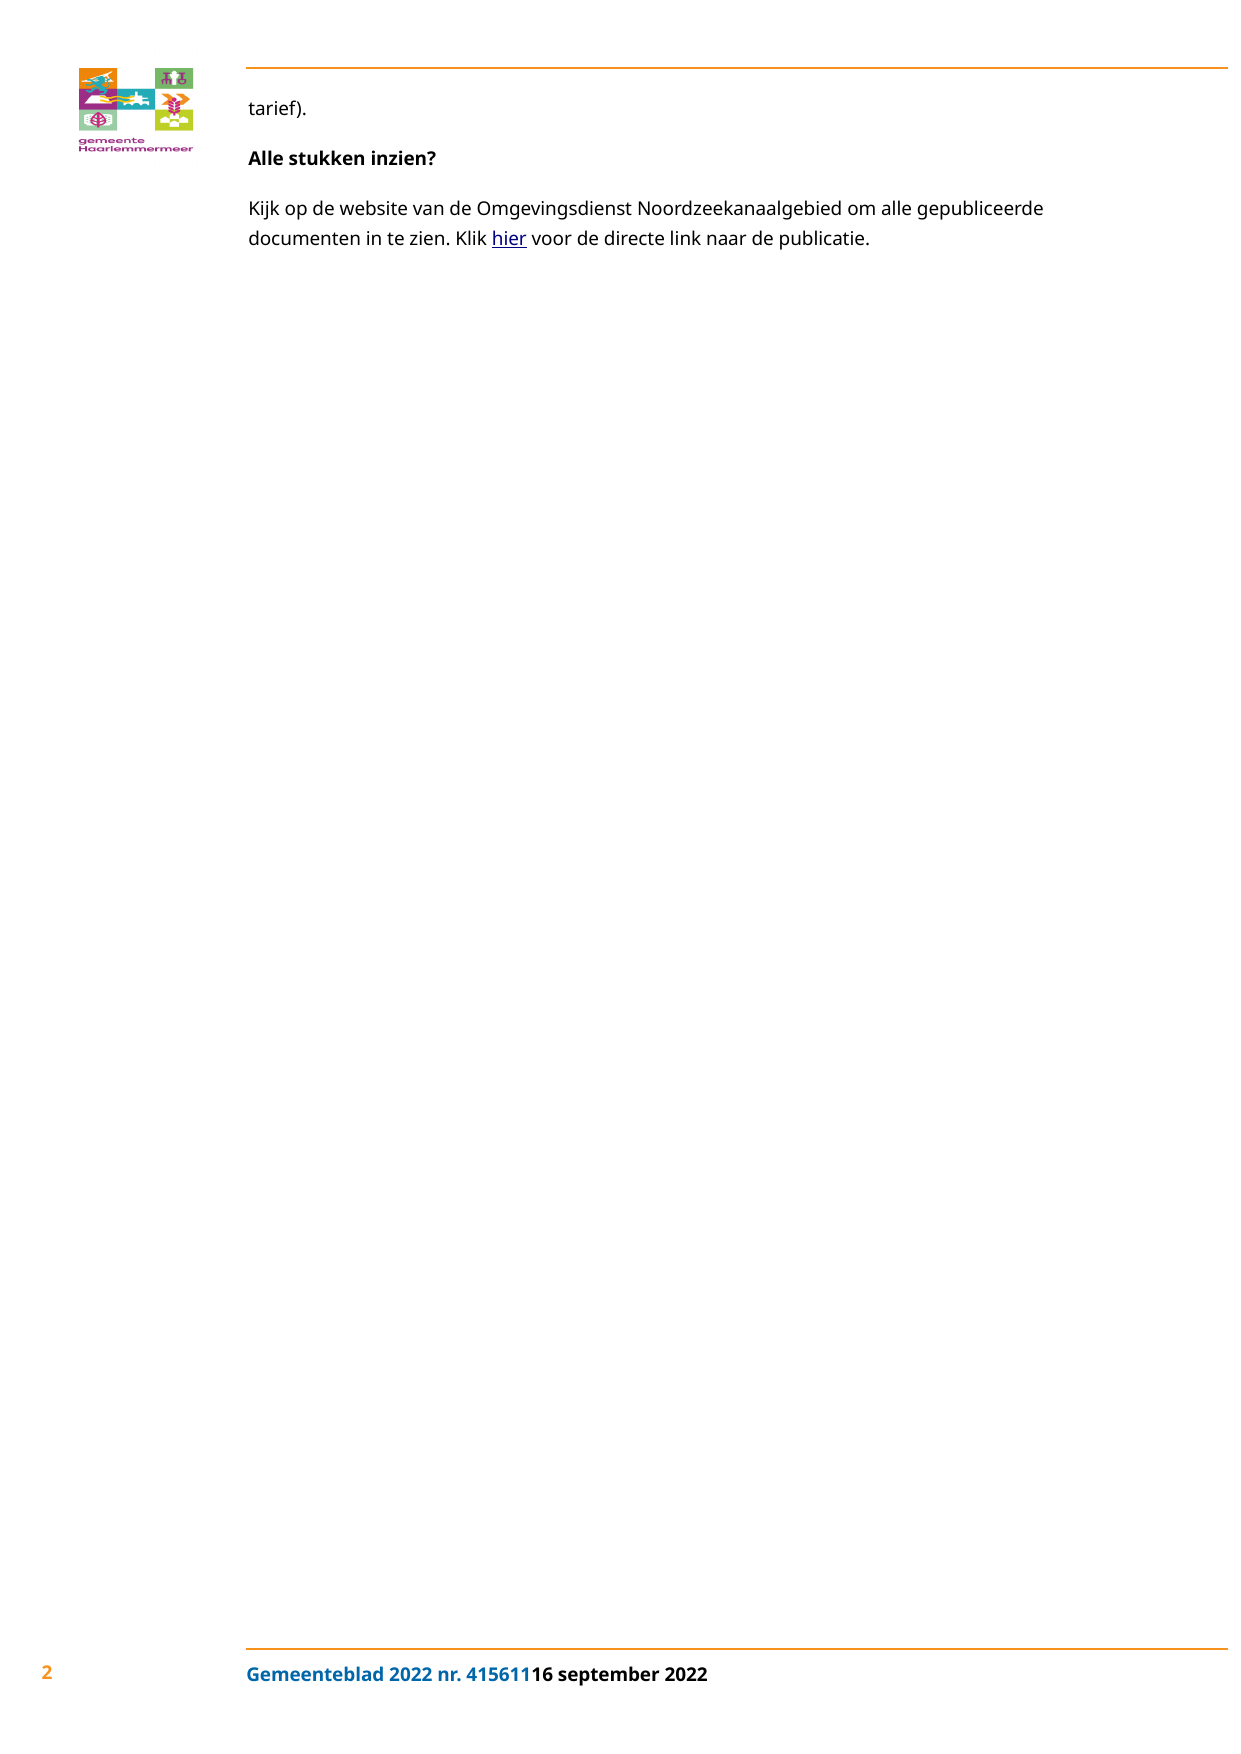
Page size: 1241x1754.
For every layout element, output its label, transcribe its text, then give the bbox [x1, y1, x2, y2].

picture [41, 47, 231, 172]
text tarief). [248, 95, 1152, 121]
text Kijk op de website van de Omgevingsdienst Noordzeekanaalgebied om alle gepubliceerde documenten in te zien. Klik hier voor de directe link naar de publicatie. [248, 196, 1152, 251]
text Alle stukken inzien? [248, 145, 1152, 171]
